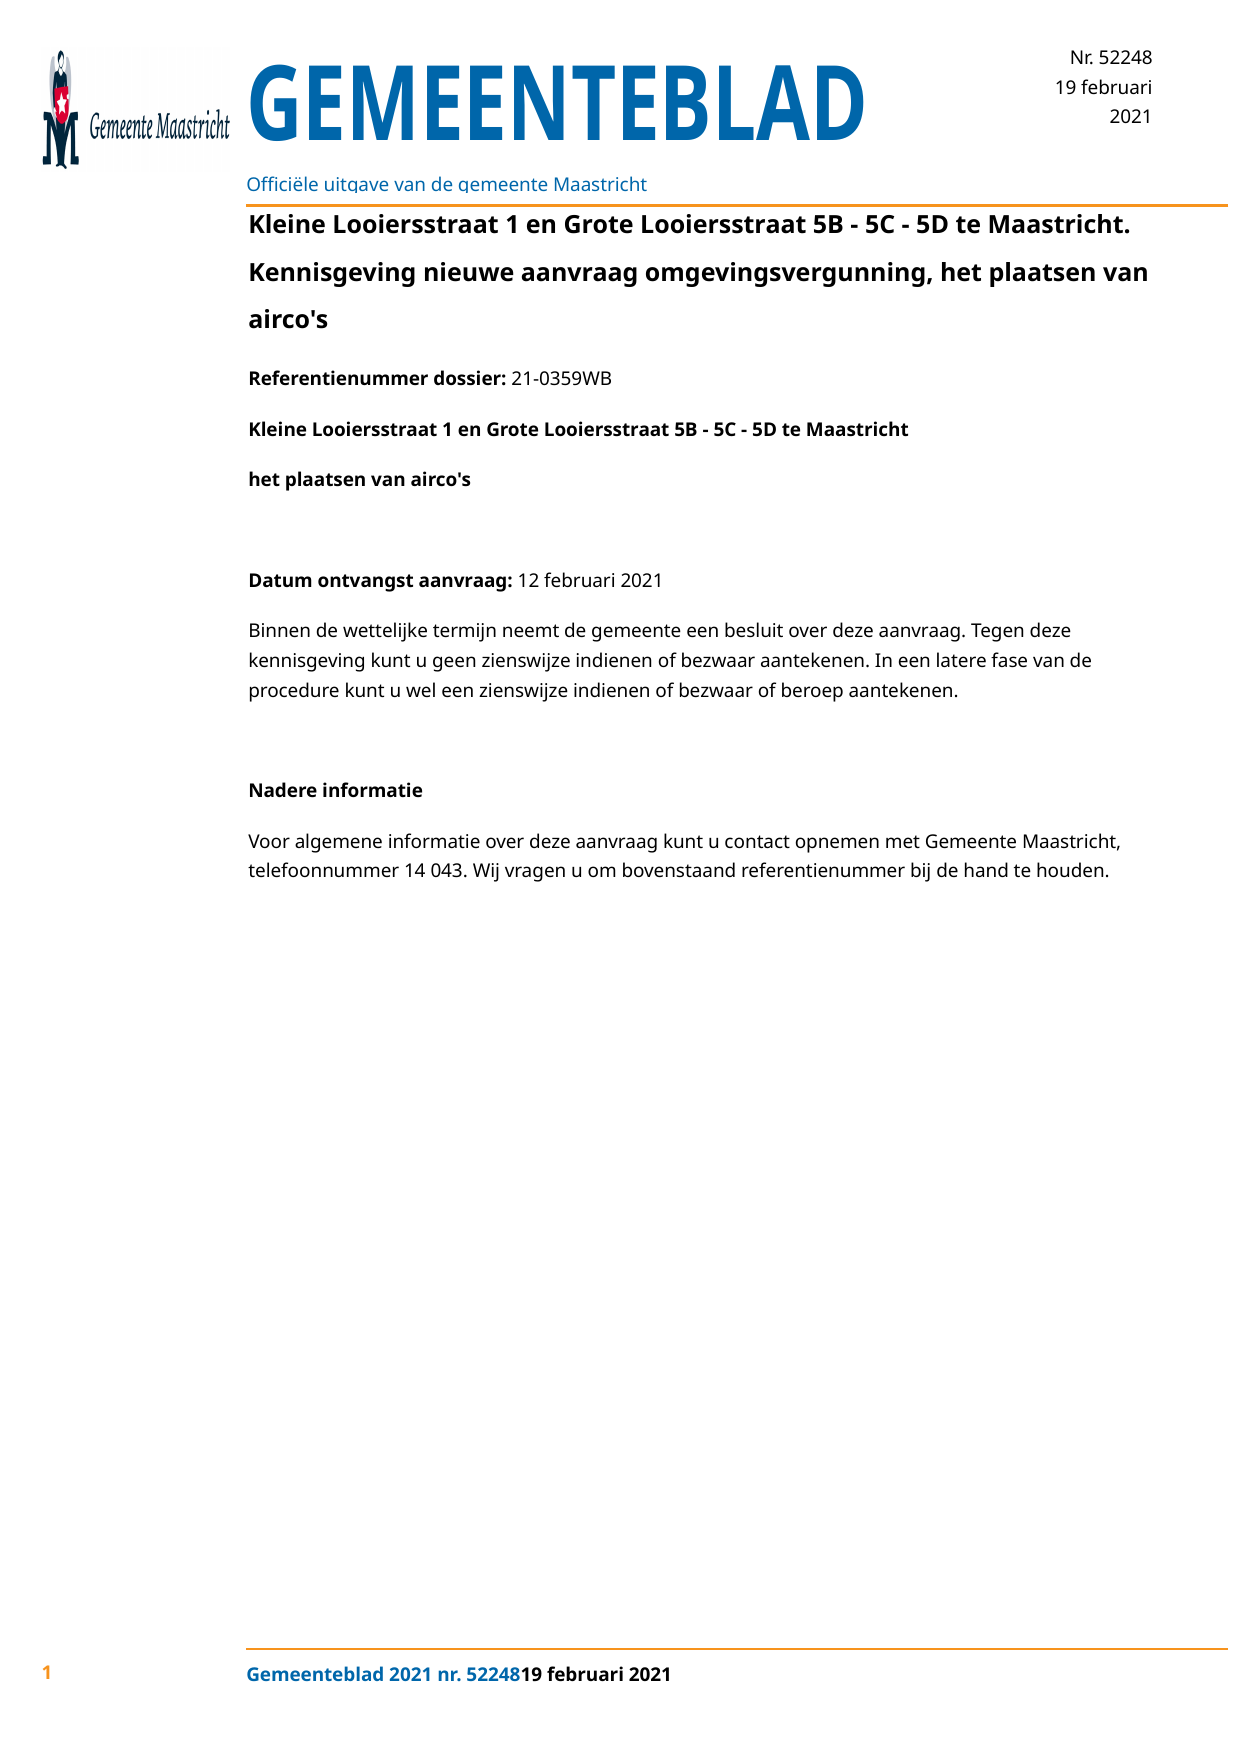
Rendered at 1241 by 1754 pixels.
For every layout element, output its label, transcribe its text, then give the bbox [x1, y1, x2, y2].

picture [41, 47, 231, 172]
text het plaatsen van airco's [248, 466, 1152, 492]
text Datum ontvangst aanvraag: 12 februari 2021 [248, 567, 1152, 593]
text Nadere informatie [248, 778, 1152, 803]
text Referentienummer dossier: 21-0359WB [248, 366, 1152, 391]
text Binnen de wettelijke termijn neemt de gemeente een besluit over deze aanvraag. Tegen deze kennisgeving kunt u geen zienswijze indienen of bezwaar aantekenen. In een latere fase van de procedure kunt u wel een zienswijze indienen of bezwaar of beroep aantekenen. [248, 618, 1152, 702]
text Voor algemene informatie over deze aanvraag kunt u contact opnemen met Gemeente Maastricht, telefoonnummer 14 043. Wij vragen u om bovenstaand referentienummer bij de hand te houden. [248, 828, 1152, 883]
text Kleine Looiersstraat 1 en Grote Looiersstraat 5B - 5C - 5D te Maastricht [248, 416, 1152, 442]
text Kleine Looiersstraat 1 en Grote Looiersstraat 5B - 5C - 5D te Maastricht. Kennisgeving nieuwe aanvraag omgevingsvergunning, het plaatsen van airco's [248, 207, 1152, 336]
